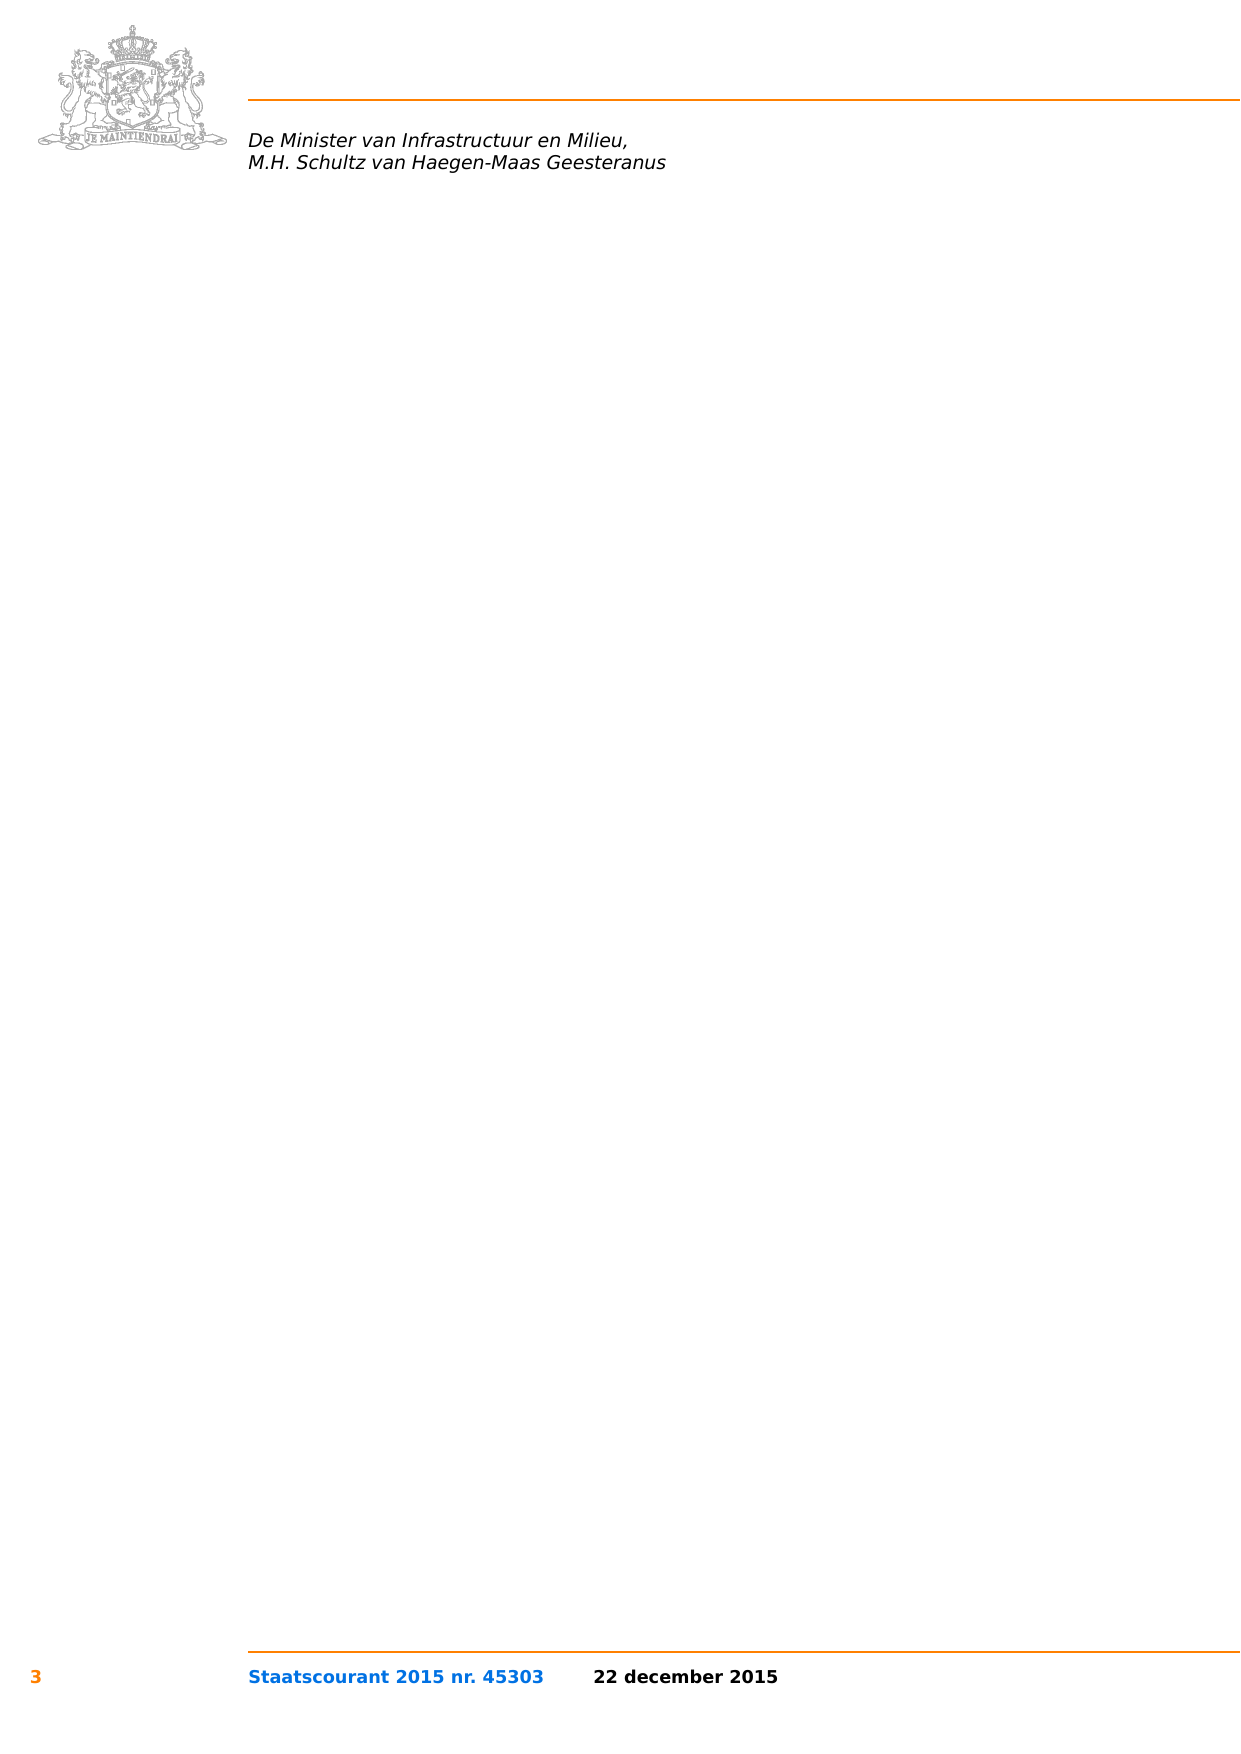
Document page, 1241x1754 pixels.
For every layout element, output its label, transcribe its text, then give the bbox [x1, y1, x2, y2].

picture [38, 25, 227, 150]
text De Minister van Infrastructuur en Milieu, M.H. Schultz van Haegen-Maas Geesteranus [248, 130, 1163, 174]
